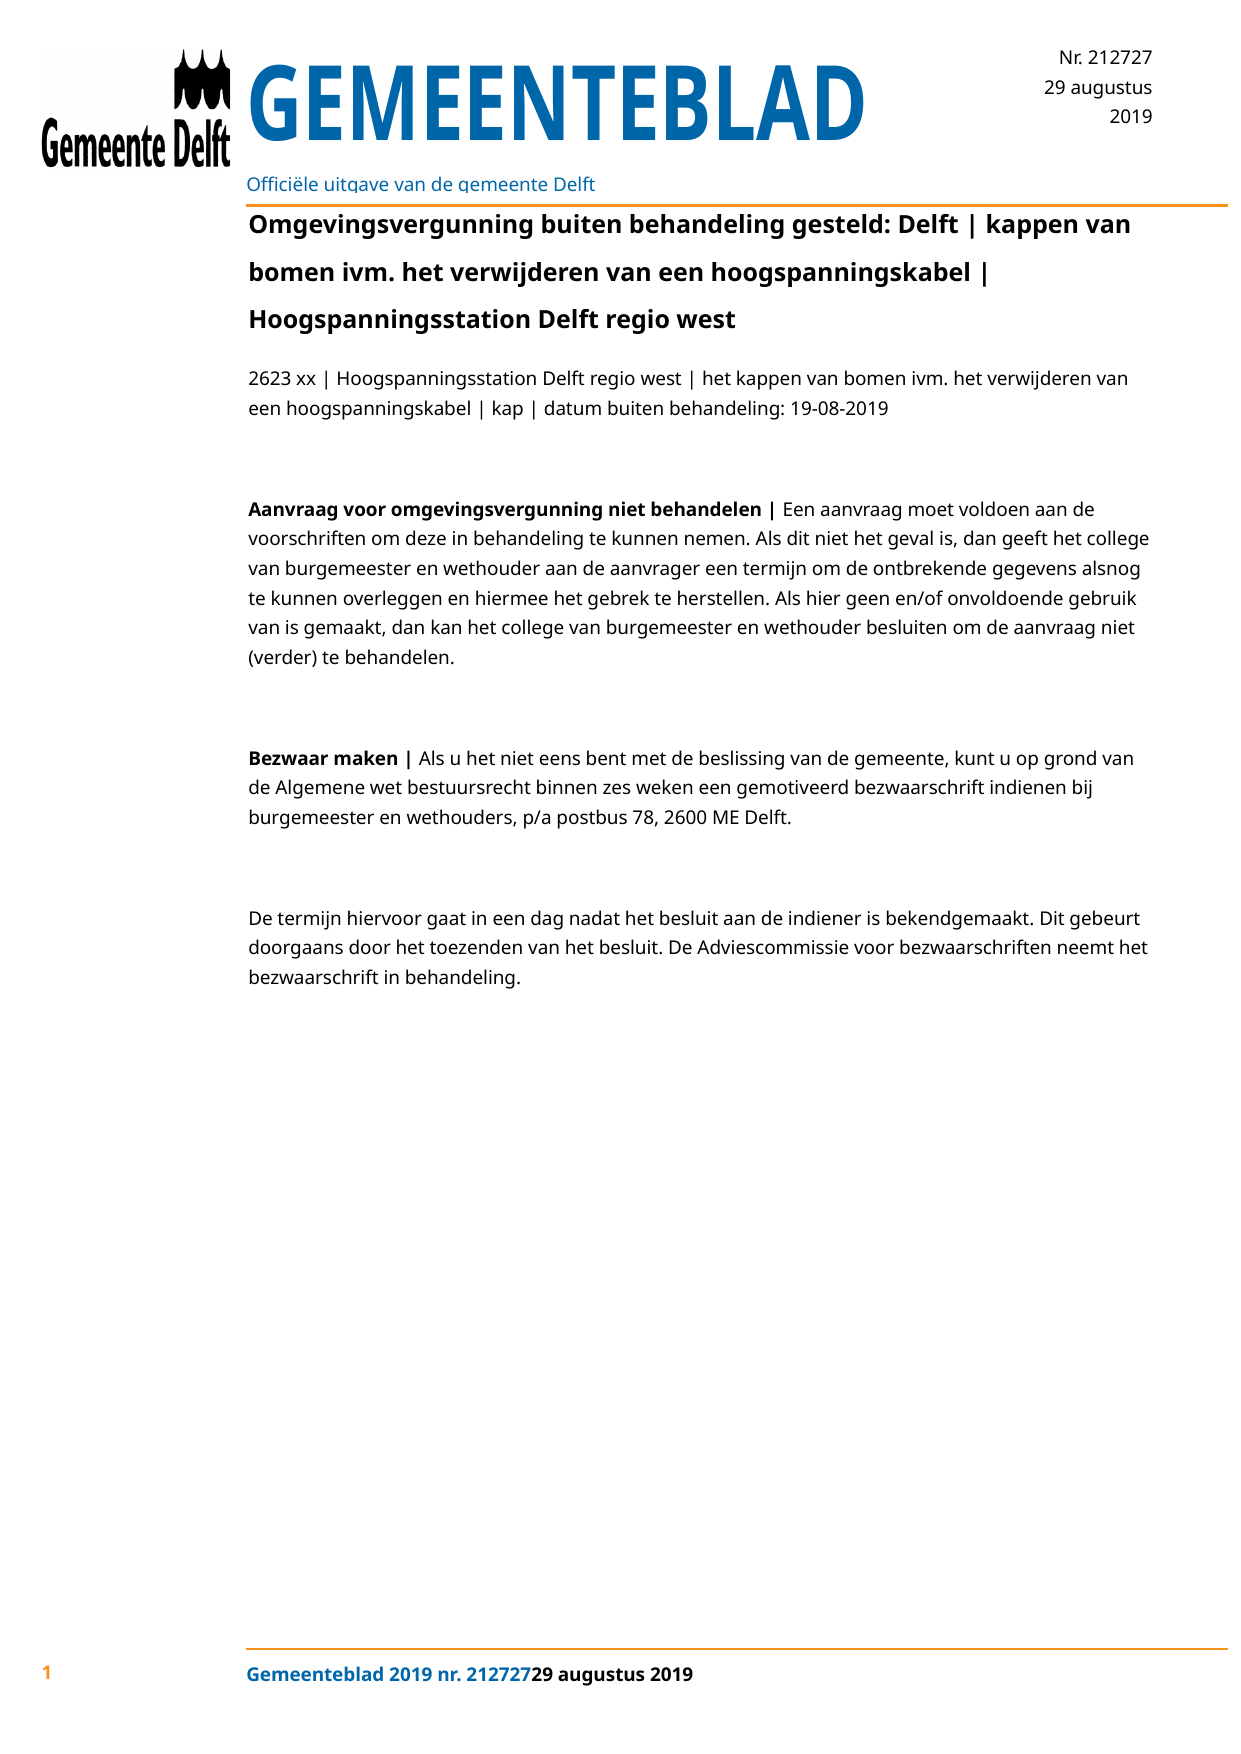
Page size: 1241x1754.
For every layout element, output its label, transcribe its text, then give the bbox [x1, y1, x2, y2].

text 2623 xx | Hoogspanningsstation Delft regio west | het kappen van bomen ivm. het verwijderen van een hoogspanningskabel | kap | datum buiten behandeling: 19-08-2019 [248, 366, 1152, 421]
text Aanvraag voor omgevingsvergunning niet behandelen | Een aanvraag moet voldoen aan de voorschriften om deze in behandeling te kunnen nemen. Als dit niet het geval is, dan geeft het college van burgemeester en wethouder aan de aanvrager een termijn om de ontbrekende gegevens alsnog te kunnen overleggen en hiermee het gebrek te herstellen. Als hier geen en/of onvoldoende gebruik van is gemaakt, dan kan het college van burgemeester en wethouder besluiten om de aanvraag niet (verder) te behandelen. [248, 496, 1152, 669]
text Omgevingsvergunning buiten behandeling gesteld: Delft | kappen van bomen ivm. het verwijderen van een hoogspanningskabel | Hoogspanningsstation Delft regio west [248, 207, 1152, 336]
text De termijn hiervoor gaat in een dag nadat het besluit aan de indiener is bekendgemaakt. Dit gebeurt doorgaans door het toezenden van het besluit. De Adviescommissie voor bezwaarschriften neemt het bezwaarschrift in behandeling. [248, 905, 1152, 989]
picture [41, 47, 231, 172]
text Bezwaar maken | Als u het niet eens bent met de beslissing van de gemeente, kunt u op grond van de Algemene wet bestuursrecht binnen zes weken een gemotiveerd bezwaarschrift indienen bij burgemeester en wethouders, p/a postbus 78, 2600 ME Delft. [248, 745, 1152, 829]
